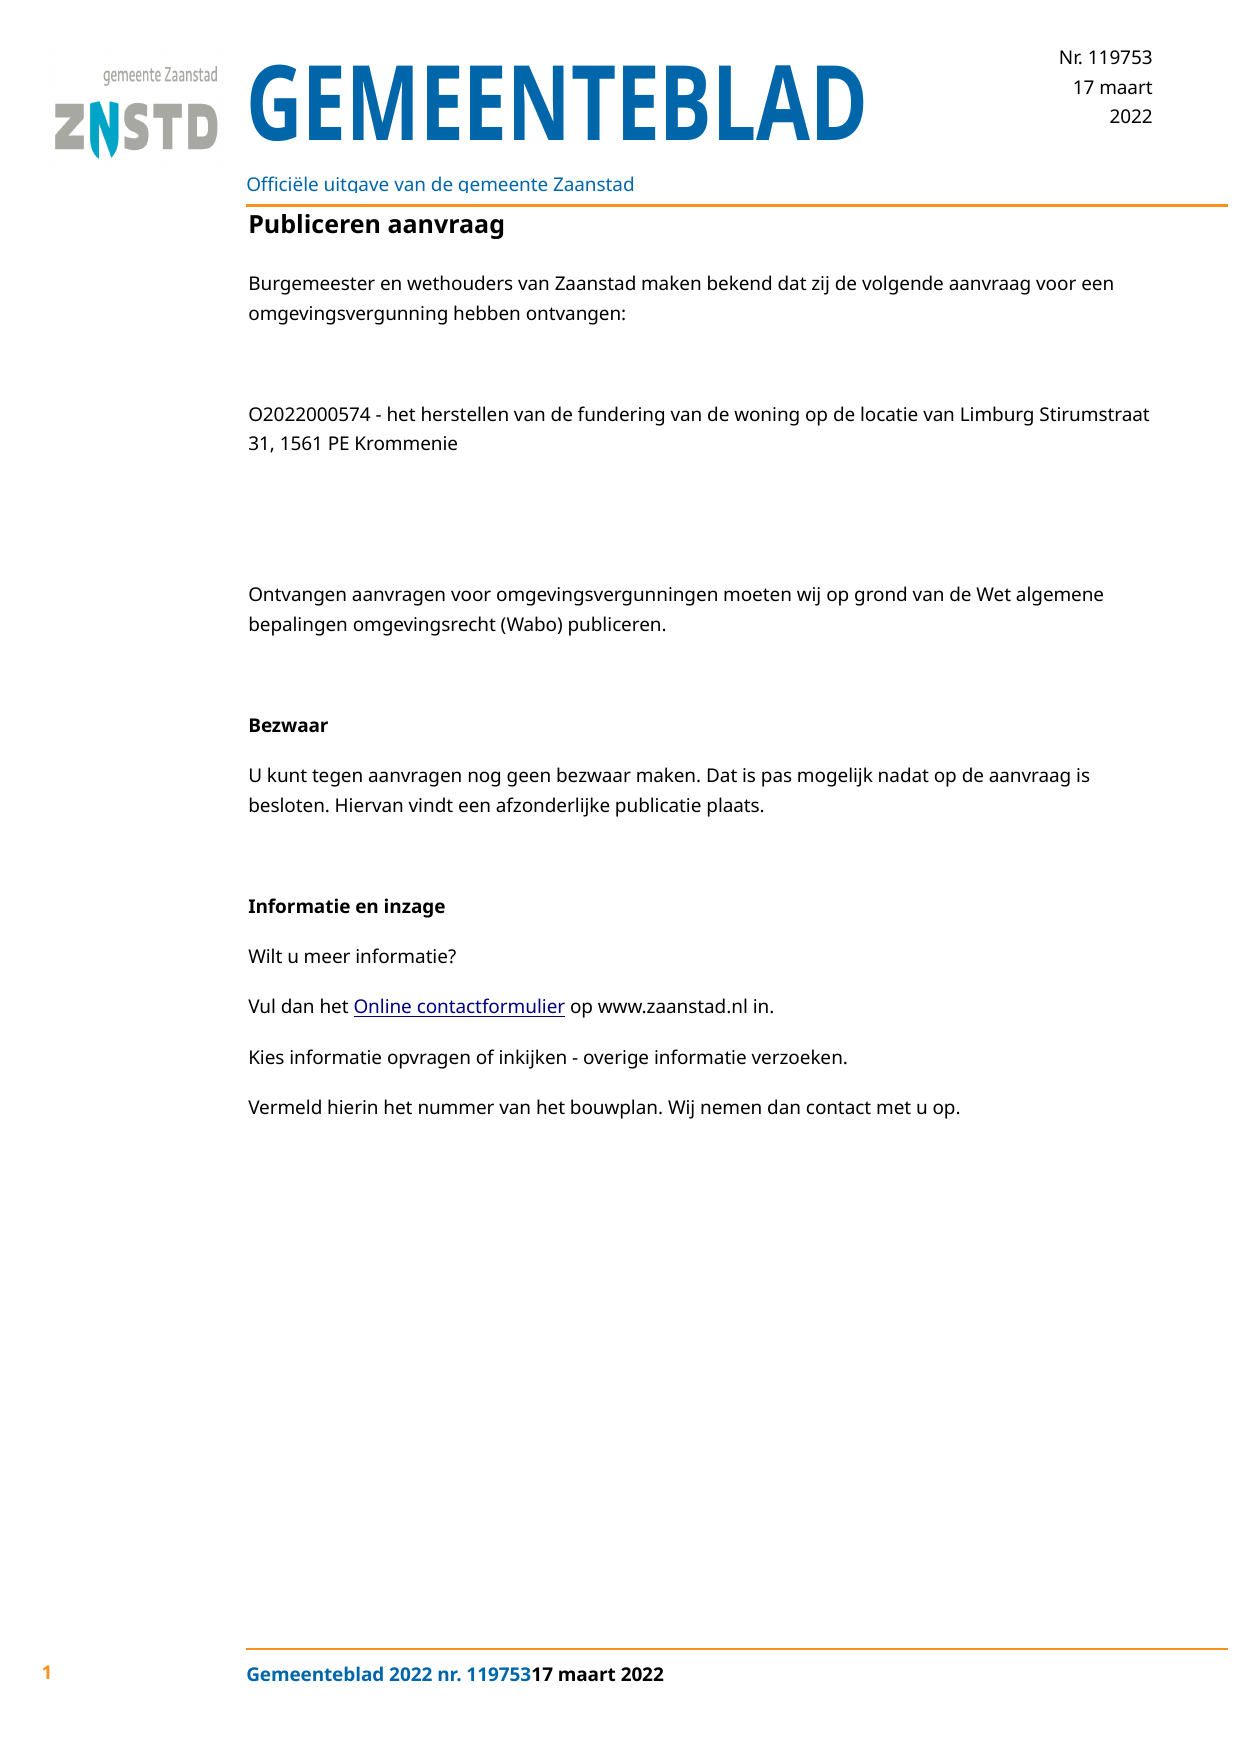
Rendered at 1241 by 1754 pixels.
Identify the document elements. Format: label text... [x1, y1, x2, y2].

text Publiceren aanvraag [248, 207, 1152, 241]
text Burgemeester en wethouders van Zaanstad maken bekend dat zij de volgende aanvraag voor een omgevingsvergunning hebben ontvangen: [248, 270, 1152, 326]
text Vul dan het Online contactformulier op www.zaanstad.nl in. [248, 994, 1152, 1019]
text Vermeld hierin het nummer van het bouwplan. Wij nemen dan contact met u op. [248, 1094, 1152, 1120]
text U kunt tegen aanvragen nog geen bezwaar maken. Dat is pas mogelijk nadat op de aanvraag is besloten. Hiervan vindt een afzonderlijke publicatie plaats. [248, 762, 1152, 818]
text Kies informatie opvragen of inkijken - overige informatie verzoeken. [248, 1044, 1152, 1070]
text O2022000574 - het herstellen van de fundering van de woning op de locatie van Limburg Stirumstraat 31, 1561 PE Krommenie [248, 401, 1152, 456]
text Informatie en inzage [248, 893, 1152, 918]
text Ontvangen aanvragen voor omgevingsvergunningen moeten wij op grond van de Wet algemene bepalingen omgevingsrecht (Wabo) publiceren. [248, 582, 1152, 637]
text Bezwaar [248, 712, 1152, 738]
picture [41, 47, 231, 172]
text Wilt u meer informatie? [248, 943, 1152, 969]
